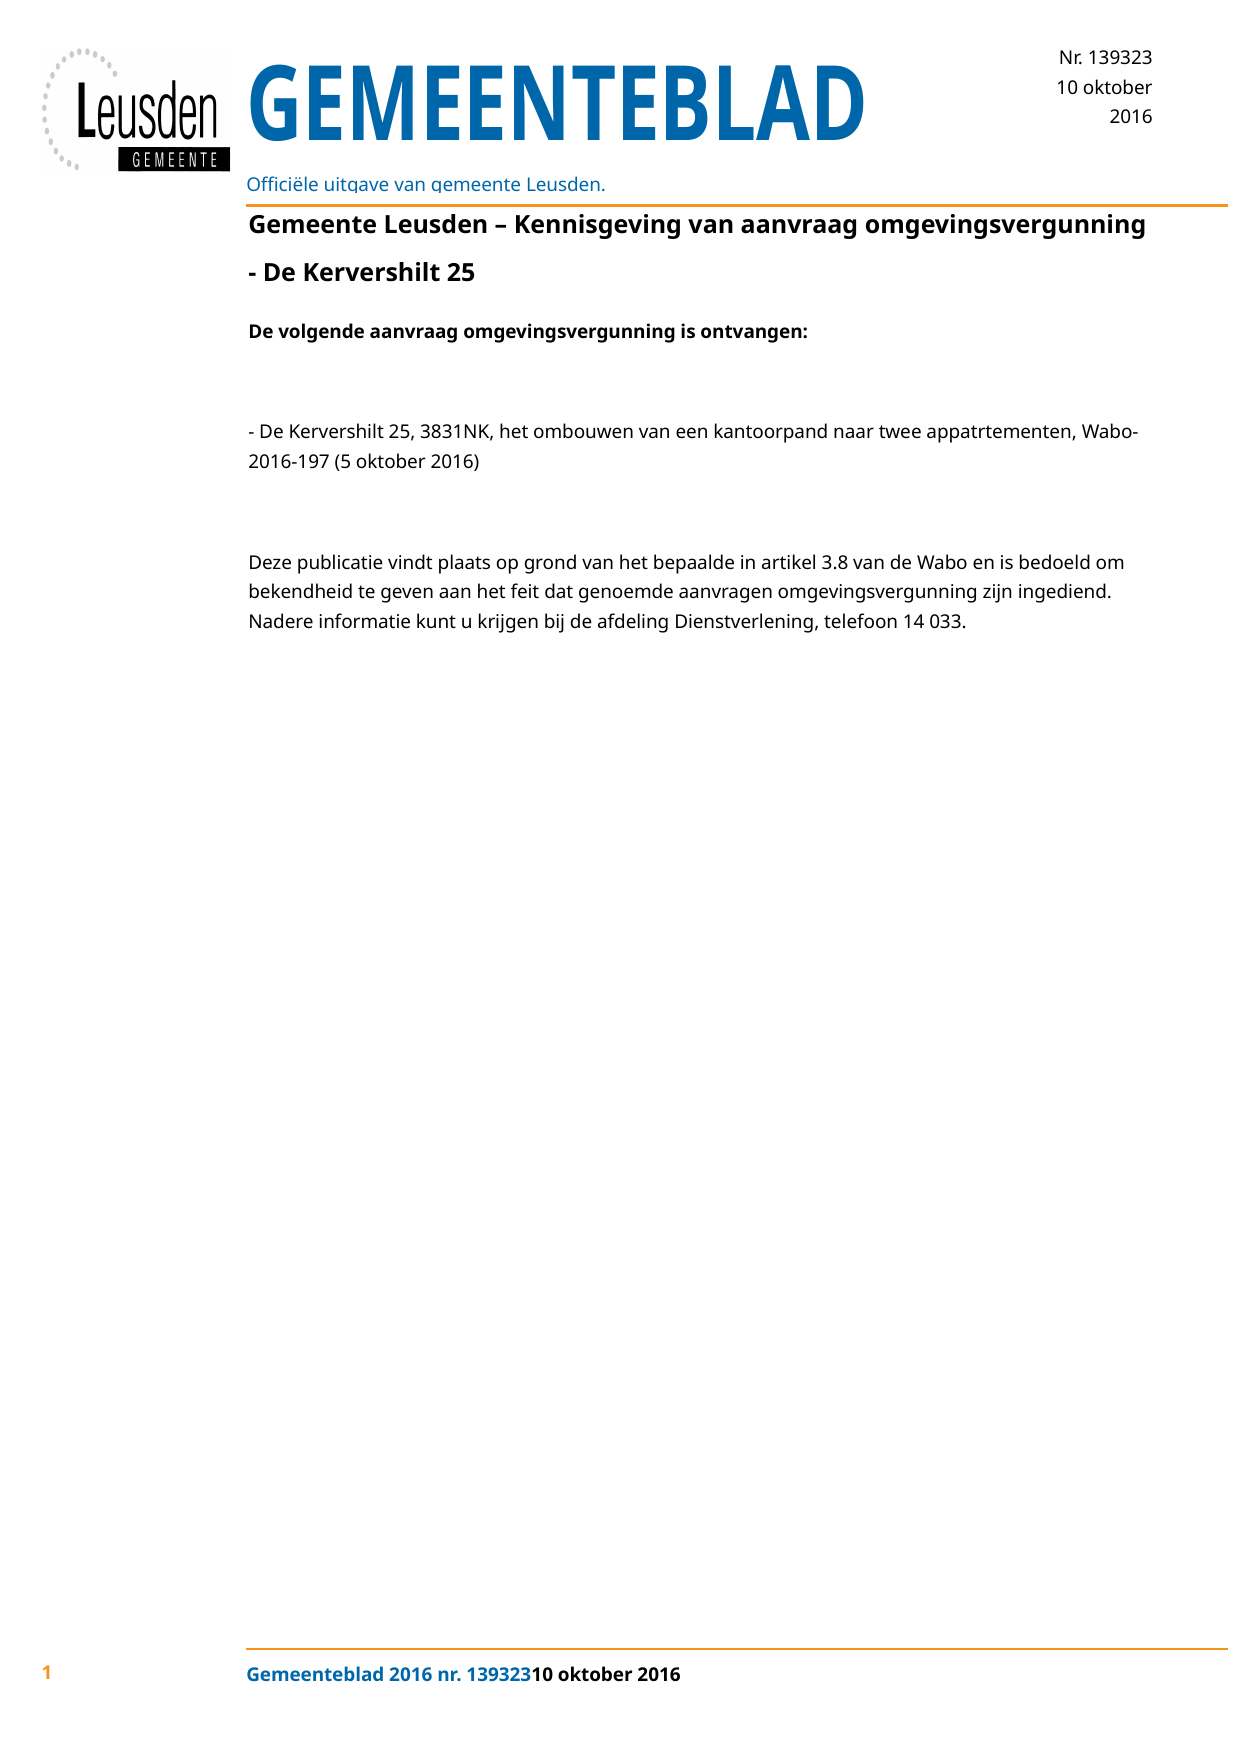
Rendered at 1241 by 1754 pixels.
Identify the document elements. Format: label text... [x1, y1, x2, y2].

picture [41, 47, 231, 172]
text De volgende aanvraag omgevingsvergunning is ontvangen: [248, 318, 1152, 344]
text Deze publicatie vindt plaats op grond van het bepaalde in artikel 3.8 van de Wabo en is bedoeld om bekendheid te geven aan het feit dat genoemde aanvragen omgevingsvergunning zijn ingediend. Nadere informatie kunt u krijgen bij de afdeling Dienstverlening, telefoon 14 033. [248, 549, 1152, 634]
text - De Kervershilt 25, 3831NK, het ombouwen van een kantoorpand naar twee appatrtementen, Wabo-2016-197 (5 oktober 2016) [248, 419, 1152, 474]
text Gemeente Leusden – Kennisgeving van aanvraag omgevingsvergunning - De Kervershilt 25 [248, 207, 1152, 288]
